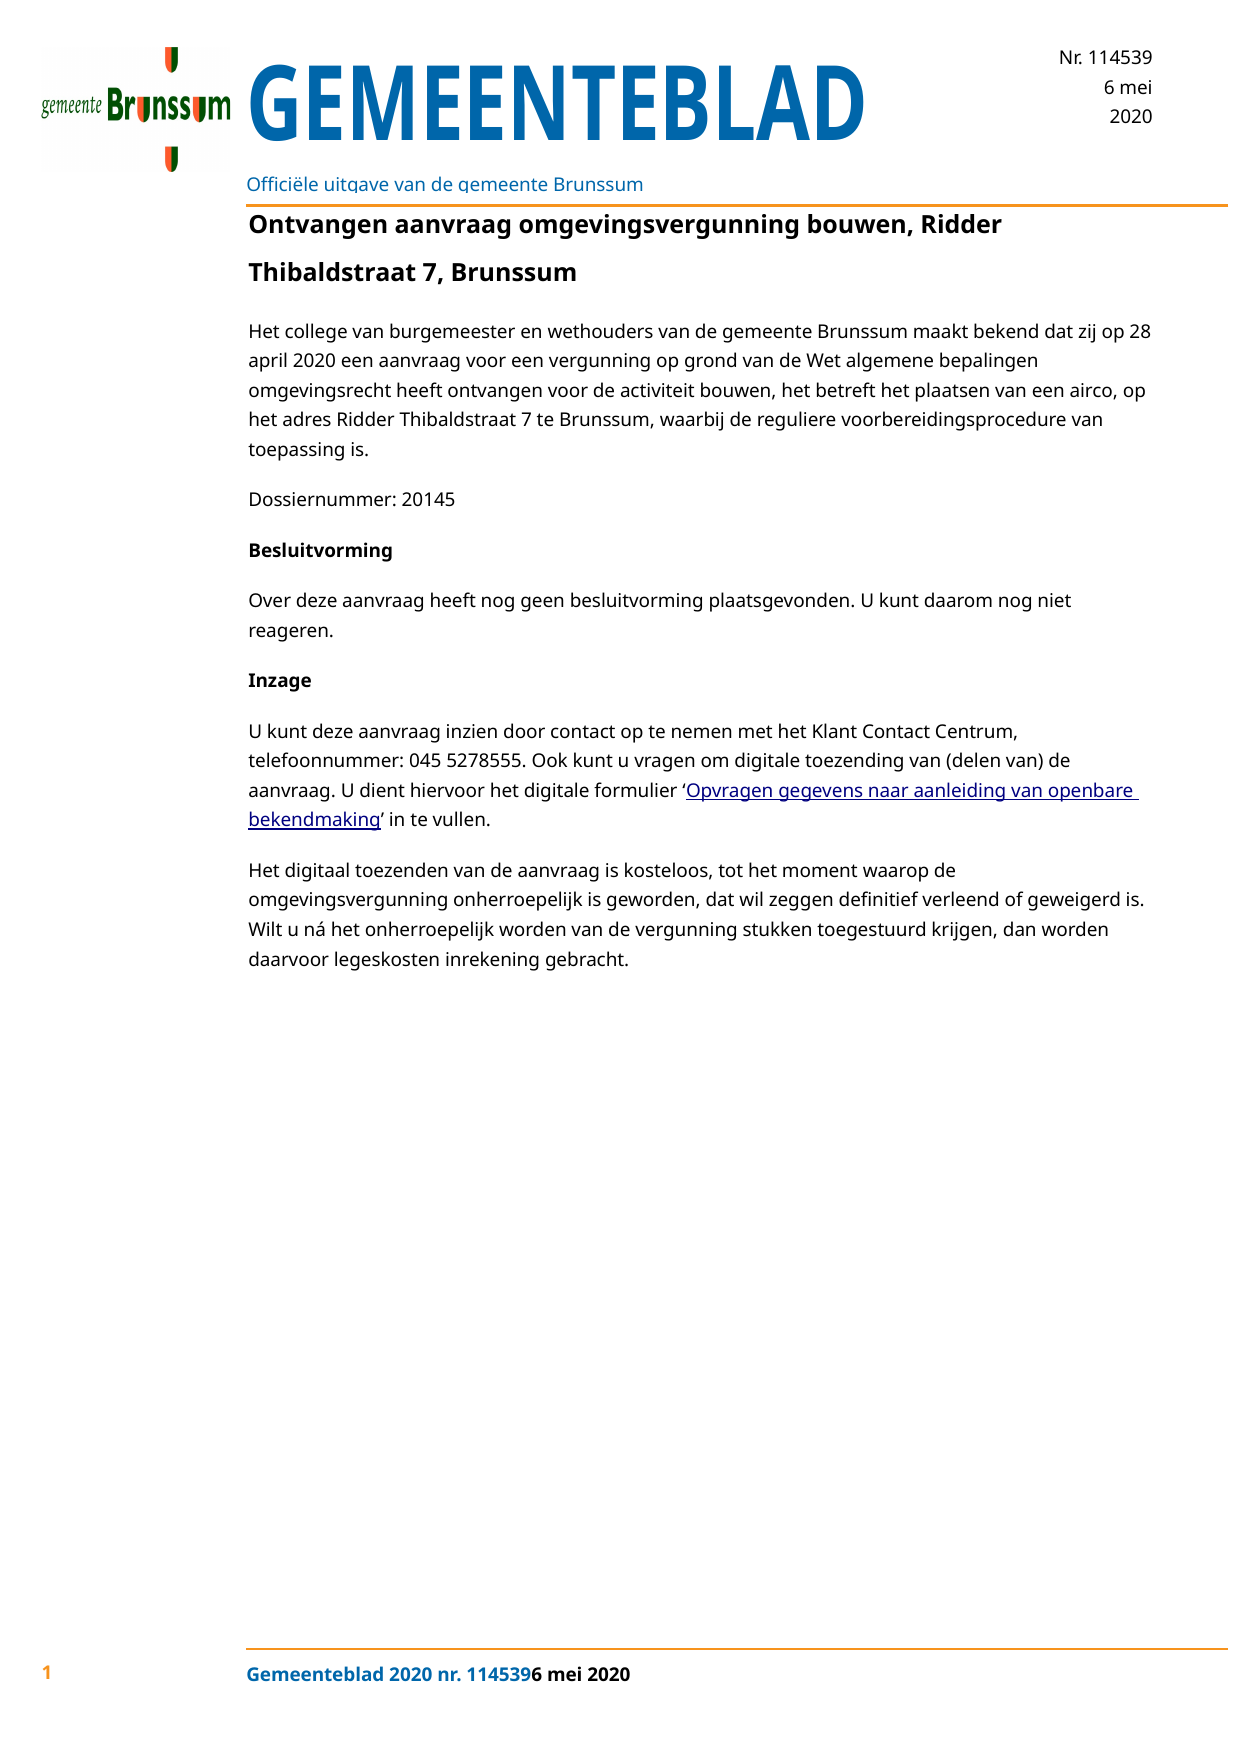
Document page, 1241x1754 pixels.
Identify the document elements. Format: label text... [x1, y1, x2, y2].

text Besluitvorming [248, 537, 1152, 563]
text Inzage [248, 667, 1152, 693]
picture [41, 47, 231, 172]
text Ontvangen aanvraag omgevingsvergunning bouwen, Ridder Thibaldstraat 7, Brunssum [248, 207, 1152, 288]
text Het digitaal toezenden van de aanvraag is kosteloos, tot het moment waarop de omgevingsvergunning onherroepelijk is geworden, dat wil zeggen definitief verleend of geweigerd is. Wilt u ná het onherroepelijk worden van de vergunning stukken toegestuurd krijgen, dan worden daarvoor legeskosten inrekening gebracht. [248, 857, 1152, 972]
text U kunt deze aanvraag inzien door contact op te nemen met het Klant Contact Centrum, telefoonnummer: 045 5278555. Ook kunt u vragen om digitale toezending van (delen van) de aanvraag. U dient hiervoor het digitale formulier ‘Opvragen gegevens naar aanleiding van openbare bekendmaking’ in te vullen. [248, 718, 1152, 832]
text Dossiernummer: 20145 [248, 487, 1152, 512]
text Het college van burgemeester en wethouders van de gemeente Brunssum maakt bekend dat zij op 28 april 2020 een aanvraag voor een vergunning op grond van de Wet algemene bepalingen omgevingsrecht heeft ontvangen voor de activiteit bouwen, het betreft het plaatsen van een airco, op het adres Ridder Thibaldstraat 7 te Brunssum, waarbij de reguliere voorbereidingsprocedure van toepassing is. [248, 318, 1152, 462]
text Over deze aanvraag heeft nog geen besluitvorming plaatsgevonden. U kunt daarom nog niet reageren. [248, 587, 1152, 643]
